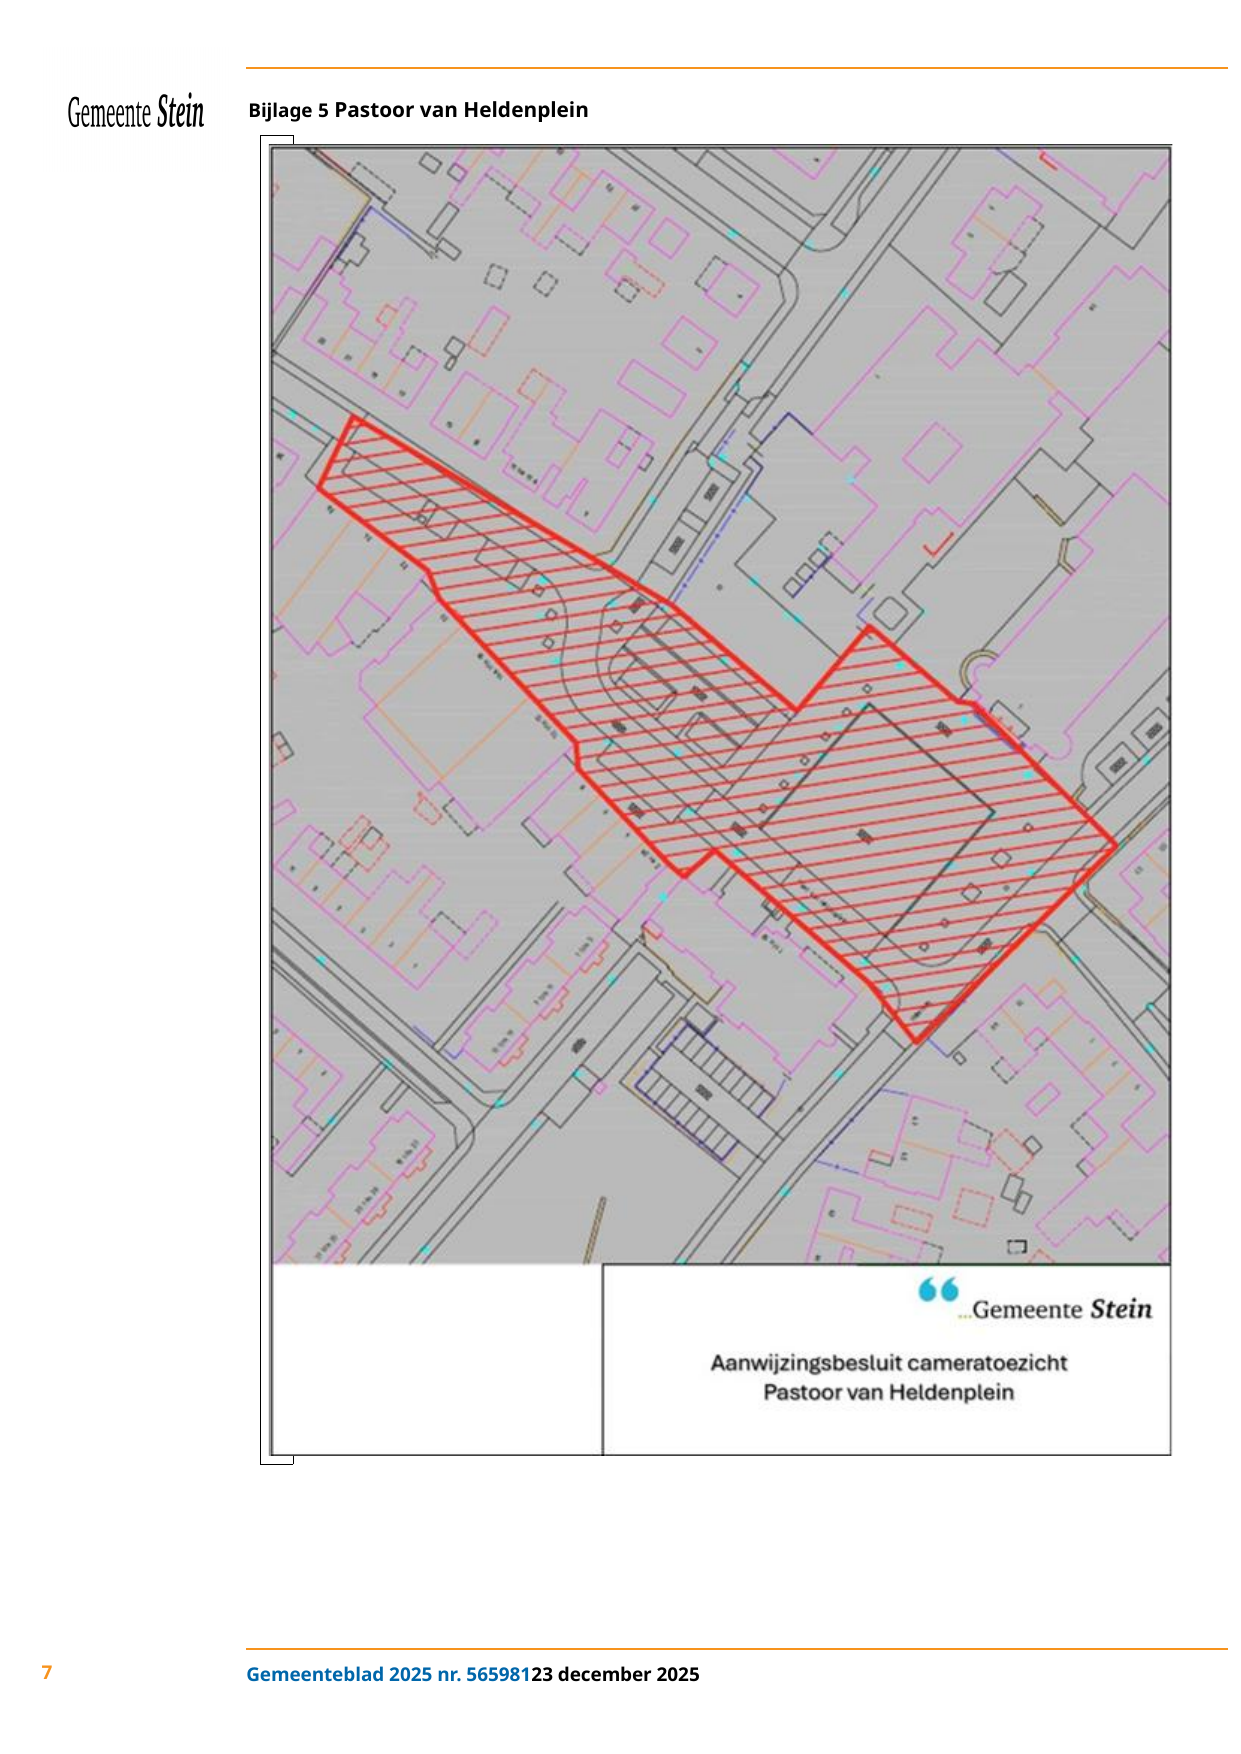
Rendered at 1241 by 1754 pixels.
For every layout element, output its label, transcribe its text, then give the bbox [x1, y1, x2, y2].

picture [41, 47, 231, 172]
text Bijlage 5 Pastoor van Heldenplein [248, 95, 1152, 123]
picture [268, 144, 1173, 1456]
